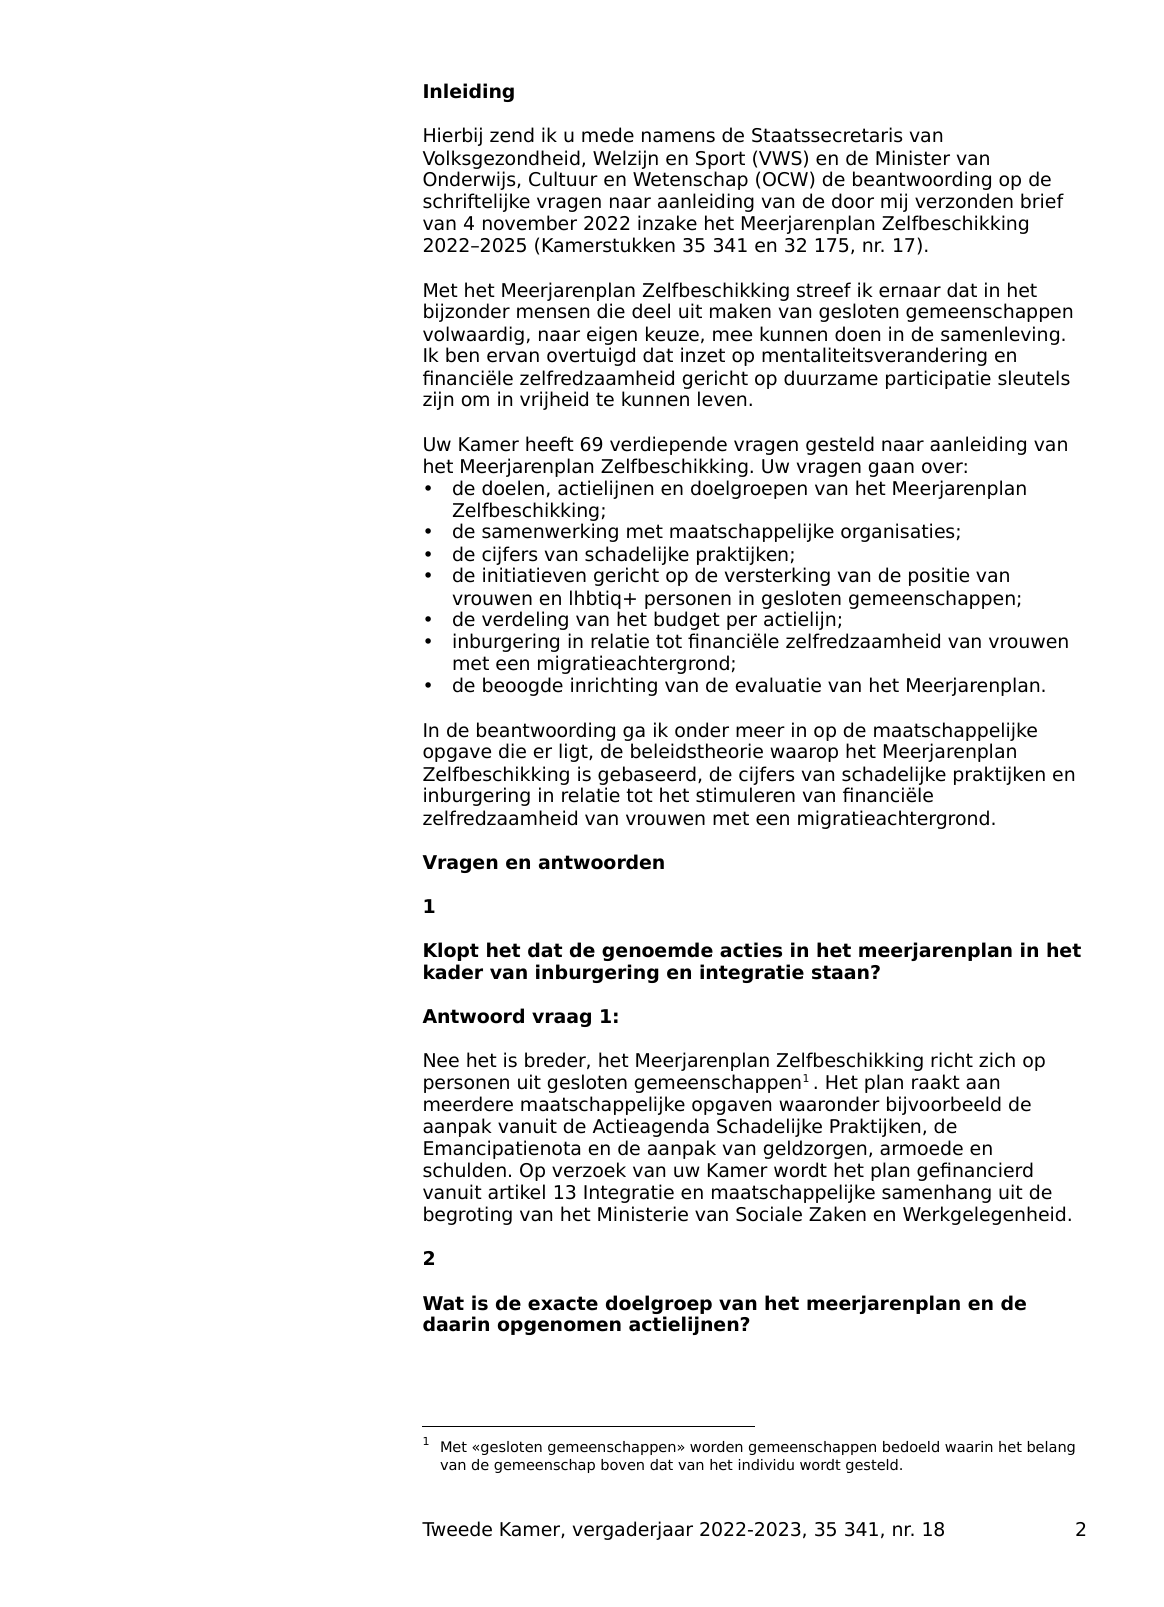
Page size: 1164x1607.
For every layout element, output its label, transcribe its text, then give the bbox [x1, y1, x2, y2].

subtitle Inleiding [422, 81, 1087, 103]
text Klopt het dat de genoemde acties in het meerjarenplan in het kader van inburgering en integratie staan? [422, 940, 1087, 984]
text • de doelen, actielijnen en doelgroepen van het Meerjarenplan Zelfbeschikking; [422, 477, 1087, 521]
text • de initiatieven gericht op de versterking van de positie van vrouwen en lhbtiq+ personen in gesloten gemeenschappen; [422, 565, 1087, 609]
text • de samenwerking met maatschappelijke organisaties; [422, 521, 1087, 543]
text Met het Meerjarenplan Zelfbeschikking streef ik ernaar dat in het bijzonder mensen die deel uit maken van gesloten gemeenschappen volwaardig, naar eigen keuze, mee kunnen doen in de samenleving. Ik ben ervan overtuigd dat inzet op mentaliteitsverandering en financiële zelfredzaamheid gericht op duurzame participatie sleutels zijn om in vrijheid te kunnen leven. [422, 279, 1087, 411]
text Nee het is breder, het Meerjarenplan Zelfbeschikking richt zich op personen uit gesloten gemeenschappen. Het plan raakt aan meerdere maatschappelijke opgaven waaronder bijvoorbeeld de aanpak vanuit de Actieagenda Schadelijke Praktijken, de Emancipatienota en de aanpak van geldzorgen, armoede en schulden. Op verzoek van uw Kamer wordt het plan gefinancierd vanuit artikel 13 Integratie en maatschappelijke samenhang uit de begroting van het Ministerie van Sociale Zaken en Werkgelegenheid. [422, 1050, 1087, 1226]
subtitle Antwoord vraag 1: [422, 1006, 1087, 1028]
text • inburgering in relatie tot financiële zelfredzaamheid van vrouwen met een migratieachtergrond; [422, 631, 1087, 675]
text • de verdeling van het budget per actielijn; [422, 609, 1087, 631]
subtitle 2 [422, 1248, 1087, 1270]
text Uw Kamer heeft 69 verdiepende vragen gesteld naar aanleiding van het Meerjarenplan Zelfbeschikking. Uw vragen gaan over: [422, 433, 1087, 477]
text • de beoogde inrichting van de evaluatie van het Meerjarenplan. [422, 675, 1087, 697]
text Hierbij zend ik u mede namens de Staatssecretaris van Volksgezondheid, Welzijn en Sport (VWS) en de Minister van Onderwijs, Cultuur en Wetenschap (OCW) de beantwoording op de schriftelijke vragen naar aanleiding van de door mij verzonden brief van 4 november 2022 inzake het Meerjarenplan Zelfbeschikking 2022–2025 (Kamerstukken 35 341 en 32 175, nr. 17). [422, 125, 1087, 257]
text In de beantwoording ga ik onder meer in op de maatschappelijke opgave die er ligt, de beleidstheorie waarop het Meerjarenplan Zelfbeschikking is gebaseerd, de cijfers van schadelijke praktijken en inburgering in relatie tot het stimuleren van financiële zelfredzaamheid van vrouwen met een migratieachtergrond. [422, 719, 1087, 829]
text Wat is de exacte doelgroep van het meerjarenplan en de daarin opgenomen actielijnen? [422, 1292, 1087, 1336]
subtitle Vragen en antwoorden [422, 852, 1087, 873]
text Met «gesloten gemeenschappen» worden gemeenschappen bedoeld waarin het belang van de gemeenschap boven dat van het individu wordt gesteld. [422, 1435, 1087, 1474]
text • de cijfers van schadelijke praktijken; [422, 543, 1087, 565]
subtitle 1 [422, 896, 1087, 918]
